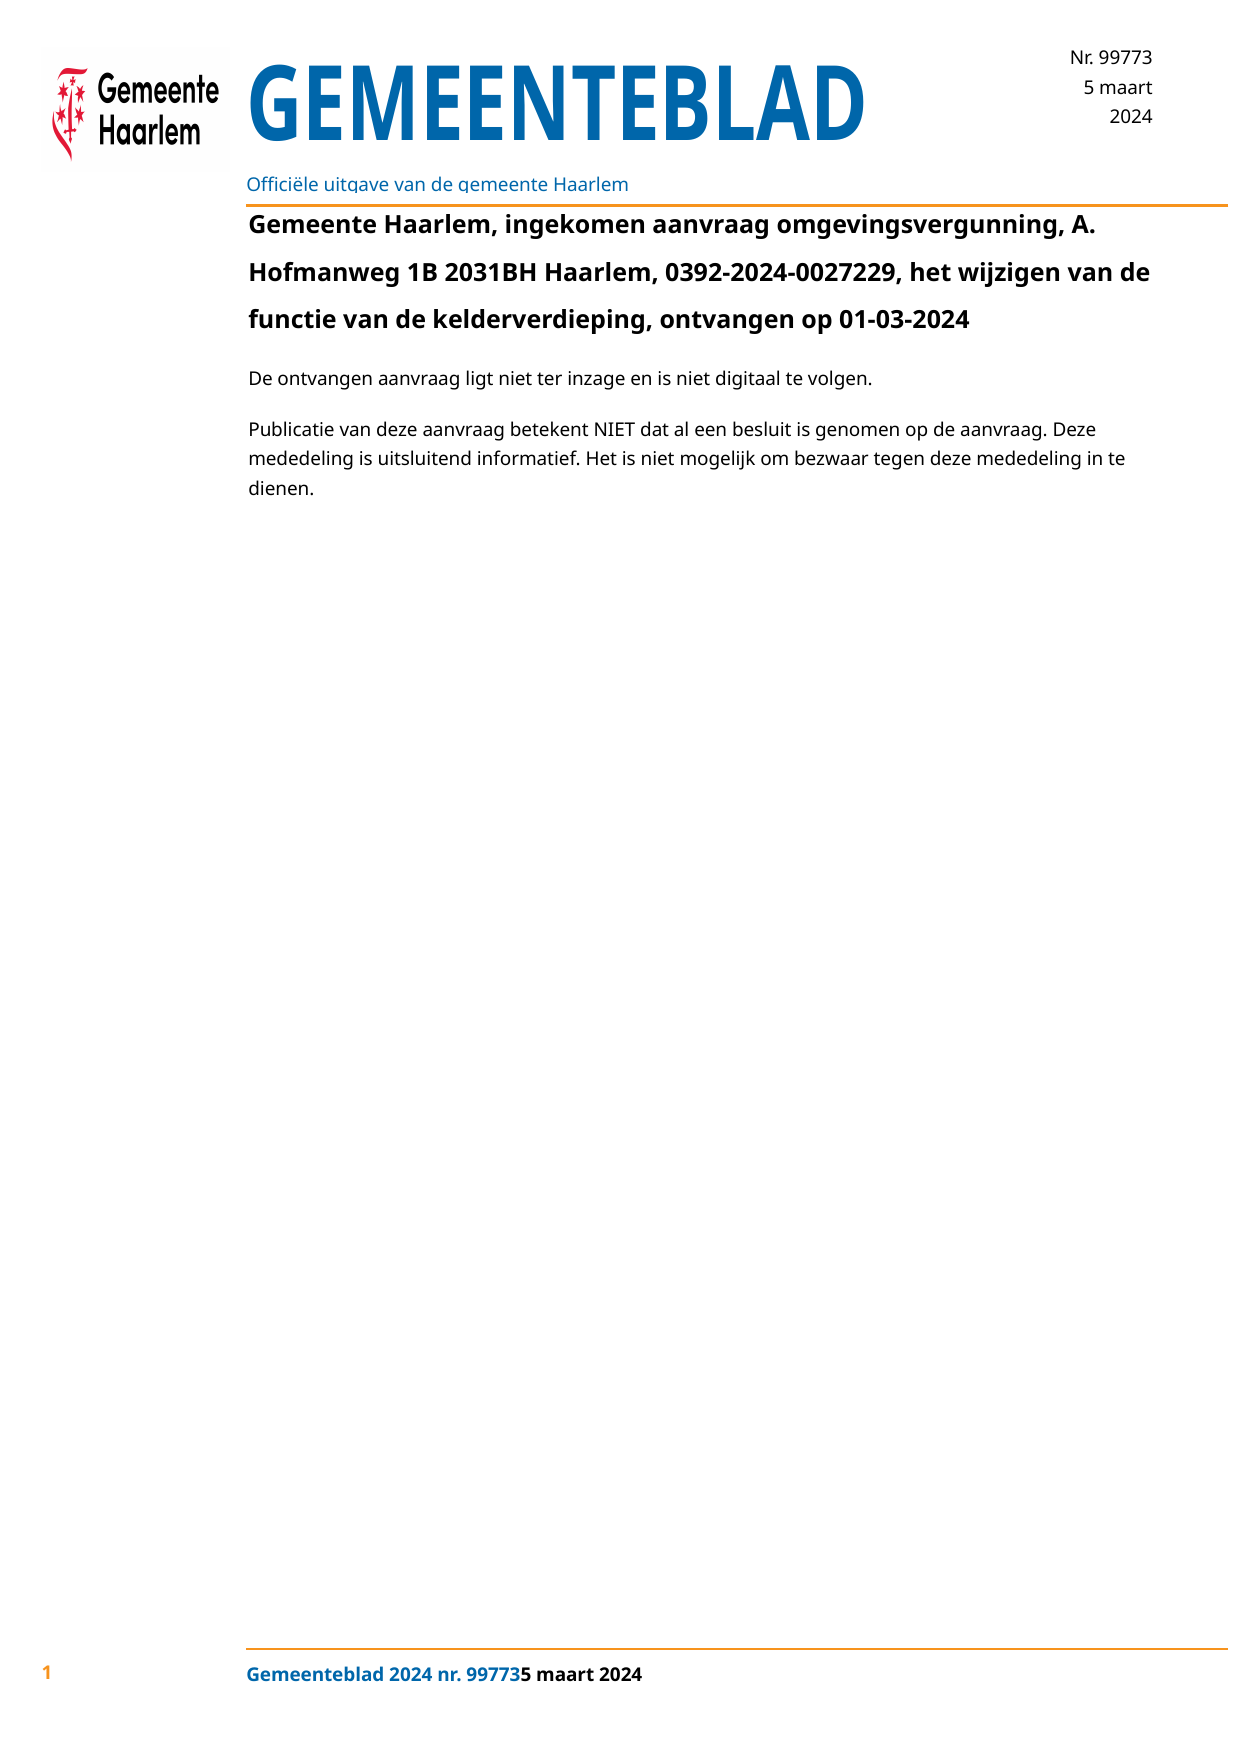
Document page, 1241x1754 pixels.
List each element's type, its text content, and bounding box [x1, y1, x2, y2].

text Publicatie van deze aanvraag betekent NIET dat al een besluit is genomen op de aanvraag. Deze mededeling is uitsluitend informatief. Het is niet mogelijk om bezwaar tegen deze mededeling in te dienen. [248, 416, 1152, 501]
picture [41, 47, 231, 172]
text De ontvangen aanvraag ligt niet ter inzage en is niet digitaal te volgen. [248, 366, 1152, 391]
text Gemeente Haarlem, ingekomen aanvraag omgevingsvergunning, A. Hofmanweg 1B 2031BH Haarlem, 0392-2024-0027229, het wijzigen van de functie van de kelderverdieping, ontvangen op 01-03-2024 [248, 207, 1152, 336]
